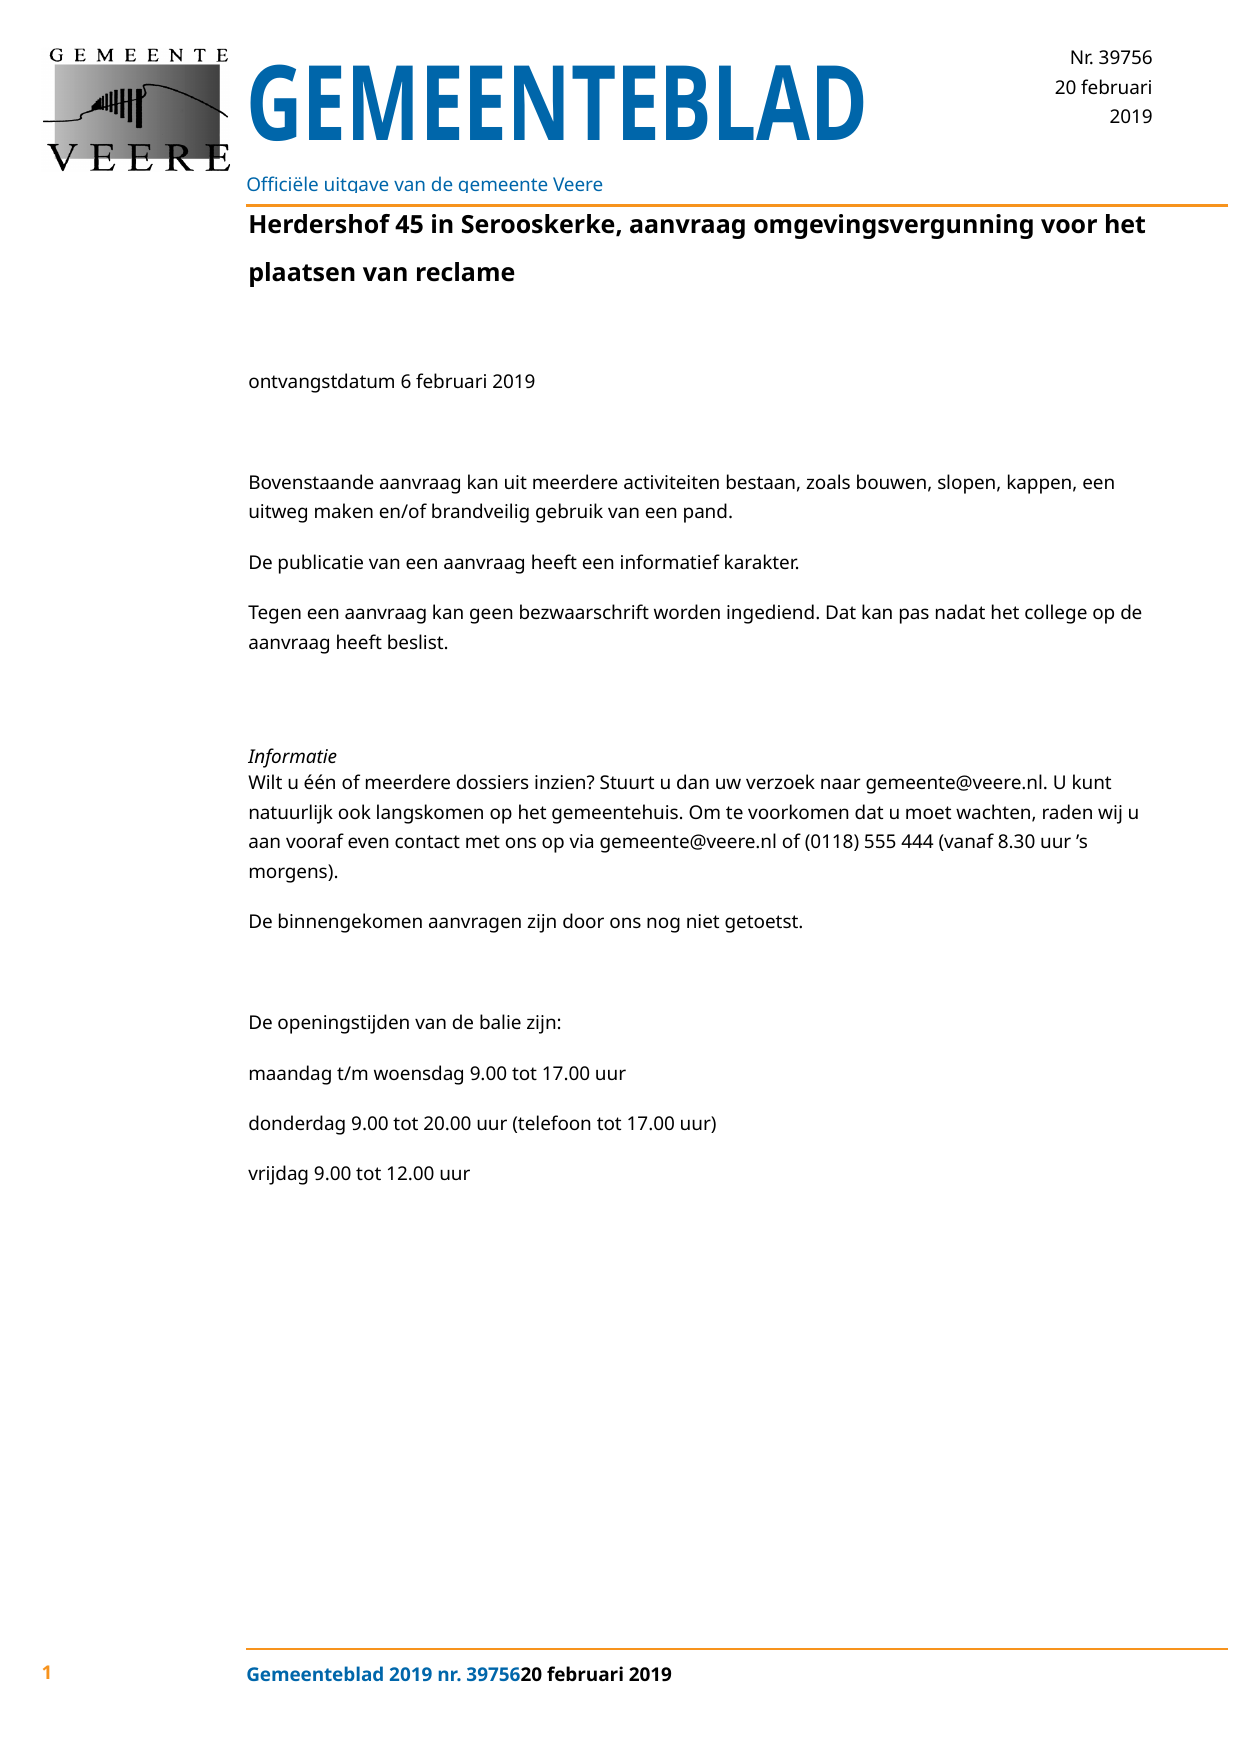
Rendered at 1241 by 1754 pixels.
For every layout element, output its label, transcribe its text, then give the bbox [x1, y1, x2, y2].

text donderdag 9.00 tot 20.00 uur (telefoon tot 17.00 uur) [248, 1110, 1152, 1136]
text vrijdag 9.00 tot 12.00 uur [248, 1161, 1152, 1186]
text Tegen een aanvraag kan geen bezwaarschrift worden ingediend. Dat kan pas nadat het college op de aanvraag heeft beslist. [248, 599, 1152, 655]
text De openingstijden van de balie zijn: [248, 1009, 1152, 1035]
text De binnengekomen aanvragen zijn door ons nog niet getoetst. [248, 908, 1152, 934]
text maandag t/m woensdag 9.00 tot 17.00 uur [248, 1060, 1152, 1085]
picture [41, 47, 231, 172]
text Wilt u één of meerdere dossiers inzien? Stuurt u dan uw verzoek naar gemeente@veere.nl. U kunt natuurlijk ook langskomen op het gemeentehuis. Om te voorkomen dat u moet wachten, raden wij u aan vooraf even contact met ons op via gemeente@veere.nl of (0118) 555 444 (vanaf 8.30 uur ’s morgens). [248, 769, 1152, 884]
text Informatie [248, 743, 1152, 769]
text ontvangstdatum 6 februari 2019 [248, 368, 1152, 394]
text De publicatie van een aanvraag heeft een informatief karakter. [248, 549, 1152, 575]
text Herdershof 45 in Serooskerke, aanvraag omgevingsvergunning voor het plaatsen van reclame [248, 207, 1152, 288]
text Bovenstaande aanvraag kan uit meerdere activiteiten bestaan, zoals bouwen, slopen, kappen, een uitweg maken en/of brandveilig gebruik van een pand. [248, 469, 1152, 524]
